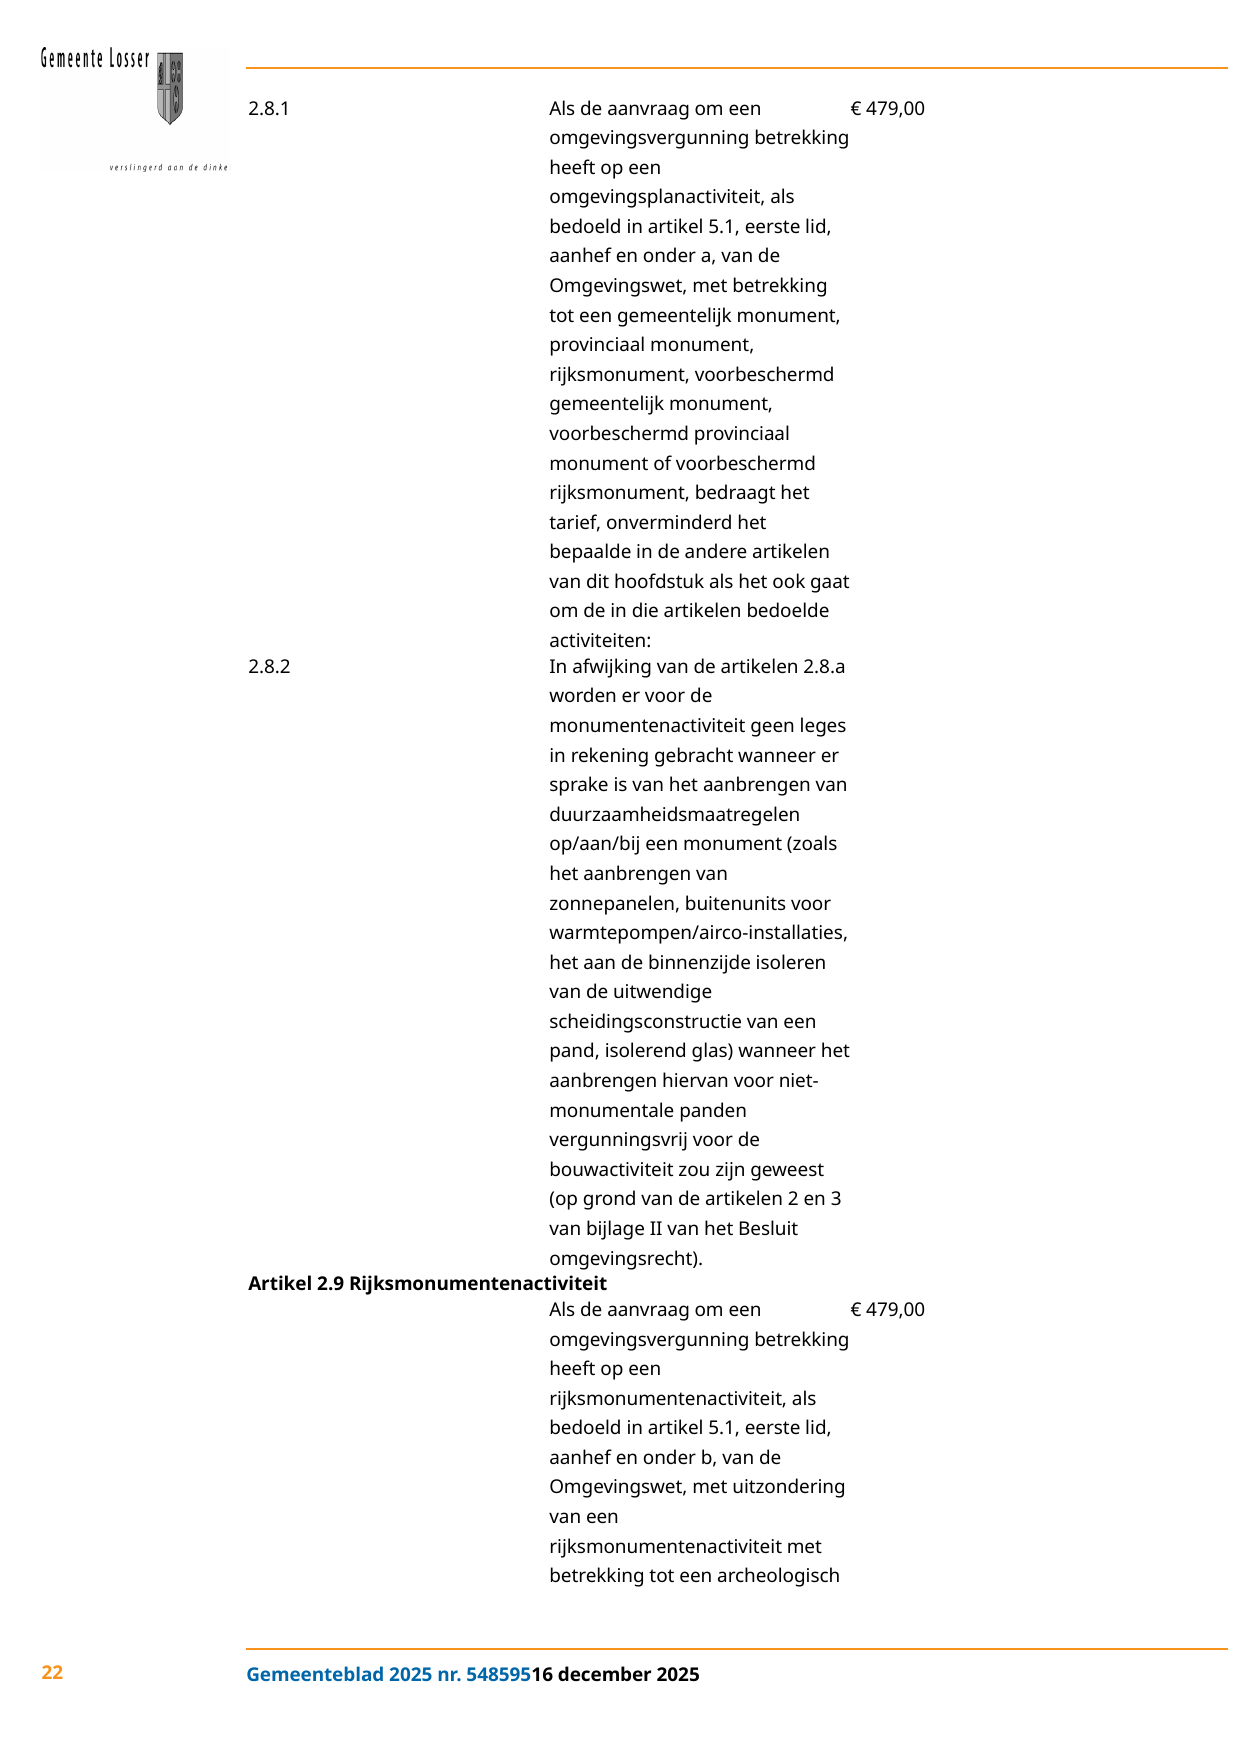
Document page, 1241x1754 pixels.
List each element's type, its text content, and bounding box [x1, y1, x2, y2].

table_cell 2.8.2 [248, 653, 549, 1270]
table_cell € 479,00 [850, 1296, 1152, 1588]
table_cell [850, 653, 1152, 1270]
table_cell € 479,00 [850, 95, 1152, 653]
table_cell Als de aanvraag om een omgevingsvergunning betrekking heeft op een omgevingsplanactiviteit, als bedoeld in artikel 5.1, eerste lid, aanhef en onder a, van de Omgevingswet, met betrekking tot een gemeentelijk monument, provinciaal monument, rijksmonument, voorbeschermd gemeentelijk monument, voorbeschermd provinciaal monument of voorbeschermd rijksmonument, bedraagt het tarief, onverminderd het bepaalde in de andere artikelen van dit hoofdstuk als het ook gaat om de in die artikelen bedoelde activiteiten: [549, 95, 850, 653]
table_cell In afwijking van de artikelen 2.8.a worden er voor de monumentenactiviteit geen leges in rekening gebracht wanneer er sprake is van het aanbrengen van duurzaamheidsmaatregelen op/aan/bij een monument (zoals het aanbrengen van zonnepanelen, buitenunits voor warmtepompen/airco-installaties, het aan de binnenzijde isoleren van de uitwendige scheidingsconstructie van een pand, isolerend glas) wanneer het aanbrengen hiervan voor niet-monumentale panden vergunningsvrij voor de bouwactiviteit zou zijn geweest (op grond van de artikelen 2 en 3 van bijlage II van het Besluit omgevingsrecht). [549, 653, 850, 1270]
table_cell Als de aanvraag om een omgevingsvergunning betrekking heeft op een rijksmonumentenactiviteit, als bedoeld in artikel 5.1, eerste lid, aanhef en onder b, van de Omgevingswet, met uitzondering van een rijksmonumentenactiviteit met betrekking tot een archeologisch [549, 1296, 850, 1588]
table_cell Artikel 2.9 Rijksmonumentenactiviteit [248, 1270, 850, 1296]
table_cell 2.8.1 [248, 95, 549, 653]
table_cell [850, 1270, 1152, 1296]
table_cell [248, 1296, 549, 1588]
picture [41, 47, 231, 172]
